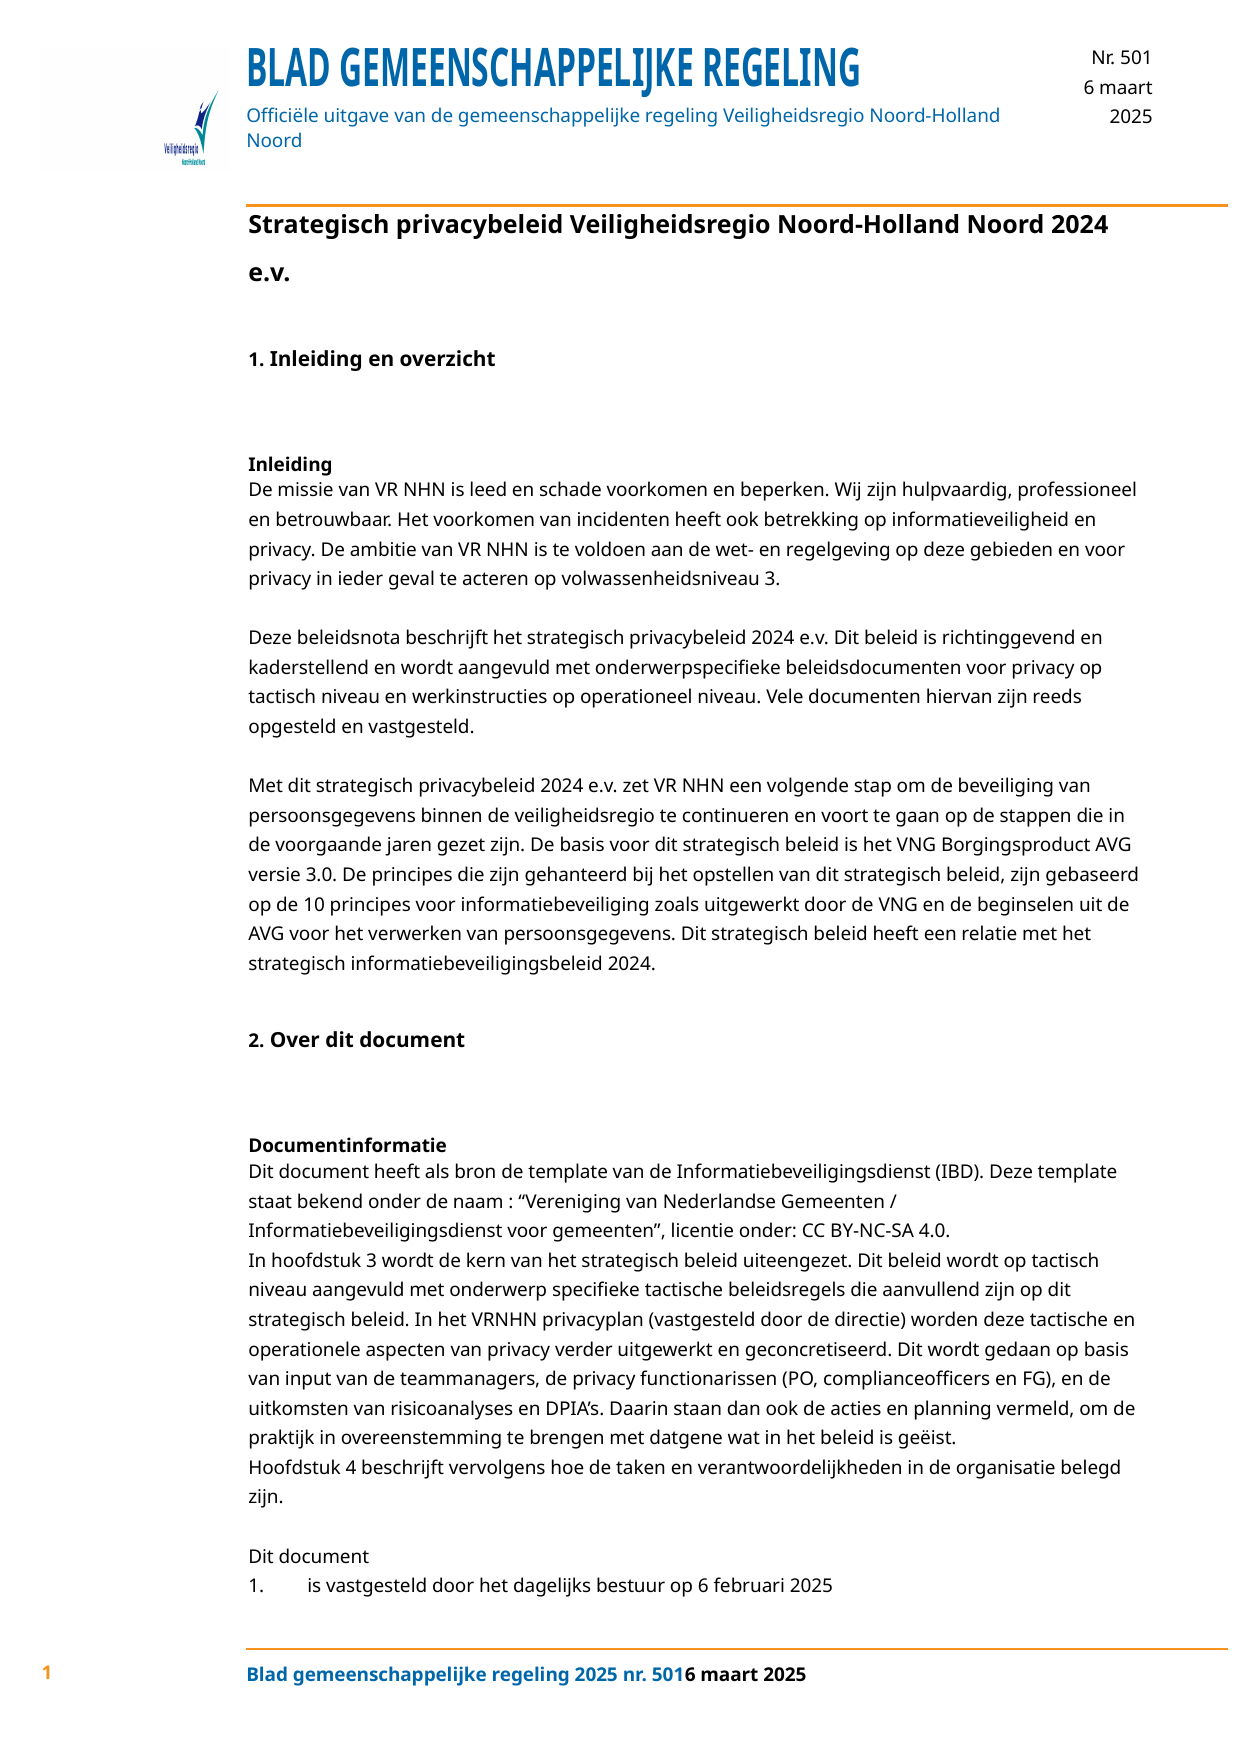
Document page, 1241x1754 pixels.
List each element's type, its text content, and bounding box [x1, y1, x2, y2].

text Hoofdstuk 4 beschrijft vervolgens hoe de taken en verantwoordelijkheden in de organisatie belegd zijn. [248, 1454, 1152, 1509]
text In hoofdstuk 3 wordt de kern van het strategisch beleid uiteengezet. Dit beleid wordt op tactisch niveau aangevuld met onderwerp specifieke tactische beleidsregels die aanvullend zijn op dit strategisch beleid. In het VRNHN privacyplan (vastgesteld door de directie) worden deze tactische en operationele aspecten van privacy verder uitgewerkt en geconcretiseerd. Dit wordt gedaan op basis van input van de teammanagers, de privacy functionarissen (PO, complianceofficers en FG), en de uitkomsten van risicoanalyses en DPIA’s. Daarin staan dan ook de acties en planning vermeld, om de praktijk in overeenstemming te brengen met datgene wat in het beleid is geëist. [248, 1247, 1152, 1450]
text Dit document [248, 1543, 1152, 1568]
list is vastgesteld door het dagelijks bestuur op 6 februari 2025 [248, 1572, 1152, 1598]
text Dit document heeft als bron de template van de Informatiebeveiligingsdienst (IBD). Deze template staat bekend onder de naam : “Vereniging van Nederlandse Gemeenten / Informatiebeveiligingsdienst voor gemeenten”, licentie onder: CC BY-NC-SA 4.0. [248, 1158, 1152, 1243]
text Documentinformatie [248, 1132, 1152, 1158]
text 2. Over dit document [248, 1025, 1152, 1054]
picture [41, 47, 231, 172]
text Strategisch privacybeleid Veiligheidsregio Noord-Holland Noord 2024 e.v. [248, 207, 1152, 288]
text 1. Inleiding en overzicht [248, 344, 1152, 372]
text Met dit strategisch privacybeleid 2024 e.v. zet VR NHN een volgende stap om de beveiliging van persoonsgegevens binnen de veiligheidsregio te continueren en voort te gaan op de stappen die in de voorgaande jaren gezet zijn. De basis voor dit strategisch beleid is het VNG Borgingsproduct AVG versie 3.0. De principes die zijn gehanteerd bij het opstellen van dit strategisch beleid, zijn gebaseerd op de 10 principes voor informatiebeveiliging zoals uitgewerkt door de VNG en de beginselen uit de AVG voor het verwerken van persoonsgegevens. Dit strategisch beleid heeft een relatie met het strategisch informatiebeveiligingsbeleid 2024. [248, 772, 1152, 976]
text Deze beleidsnota beschrijft het strategisch privacybeleid 2024 e.v. Dit beleid is richtinggevend en kaderstellend en wordt aangevuld met onderwerpspecifieke beleidsdocumenten voor privacy op tactisch niveau en werkinstructies op operationeel niveau. Vele documenten hiervan zijn reeds opgesteld en vastgesteld. [248, 624, 1152, 739]
text Inleiding [248, 451, 1152, 477]
text De missie van VR NHN is leed en schade voorkomen en beperken. Wij zijn hulpvaardig, professioneel en betrouwbaar. Het voorkomen van incidenten heeft ook betrekking op informatieveiligheid en privacy. De ambitie van VR NHN is te voldoen aan de wet- en regelgeving op deze gebieden en voor privacy in ieder geval te acteren op volwassenheidsniveau 3. [248, 477, 1152, 591]
